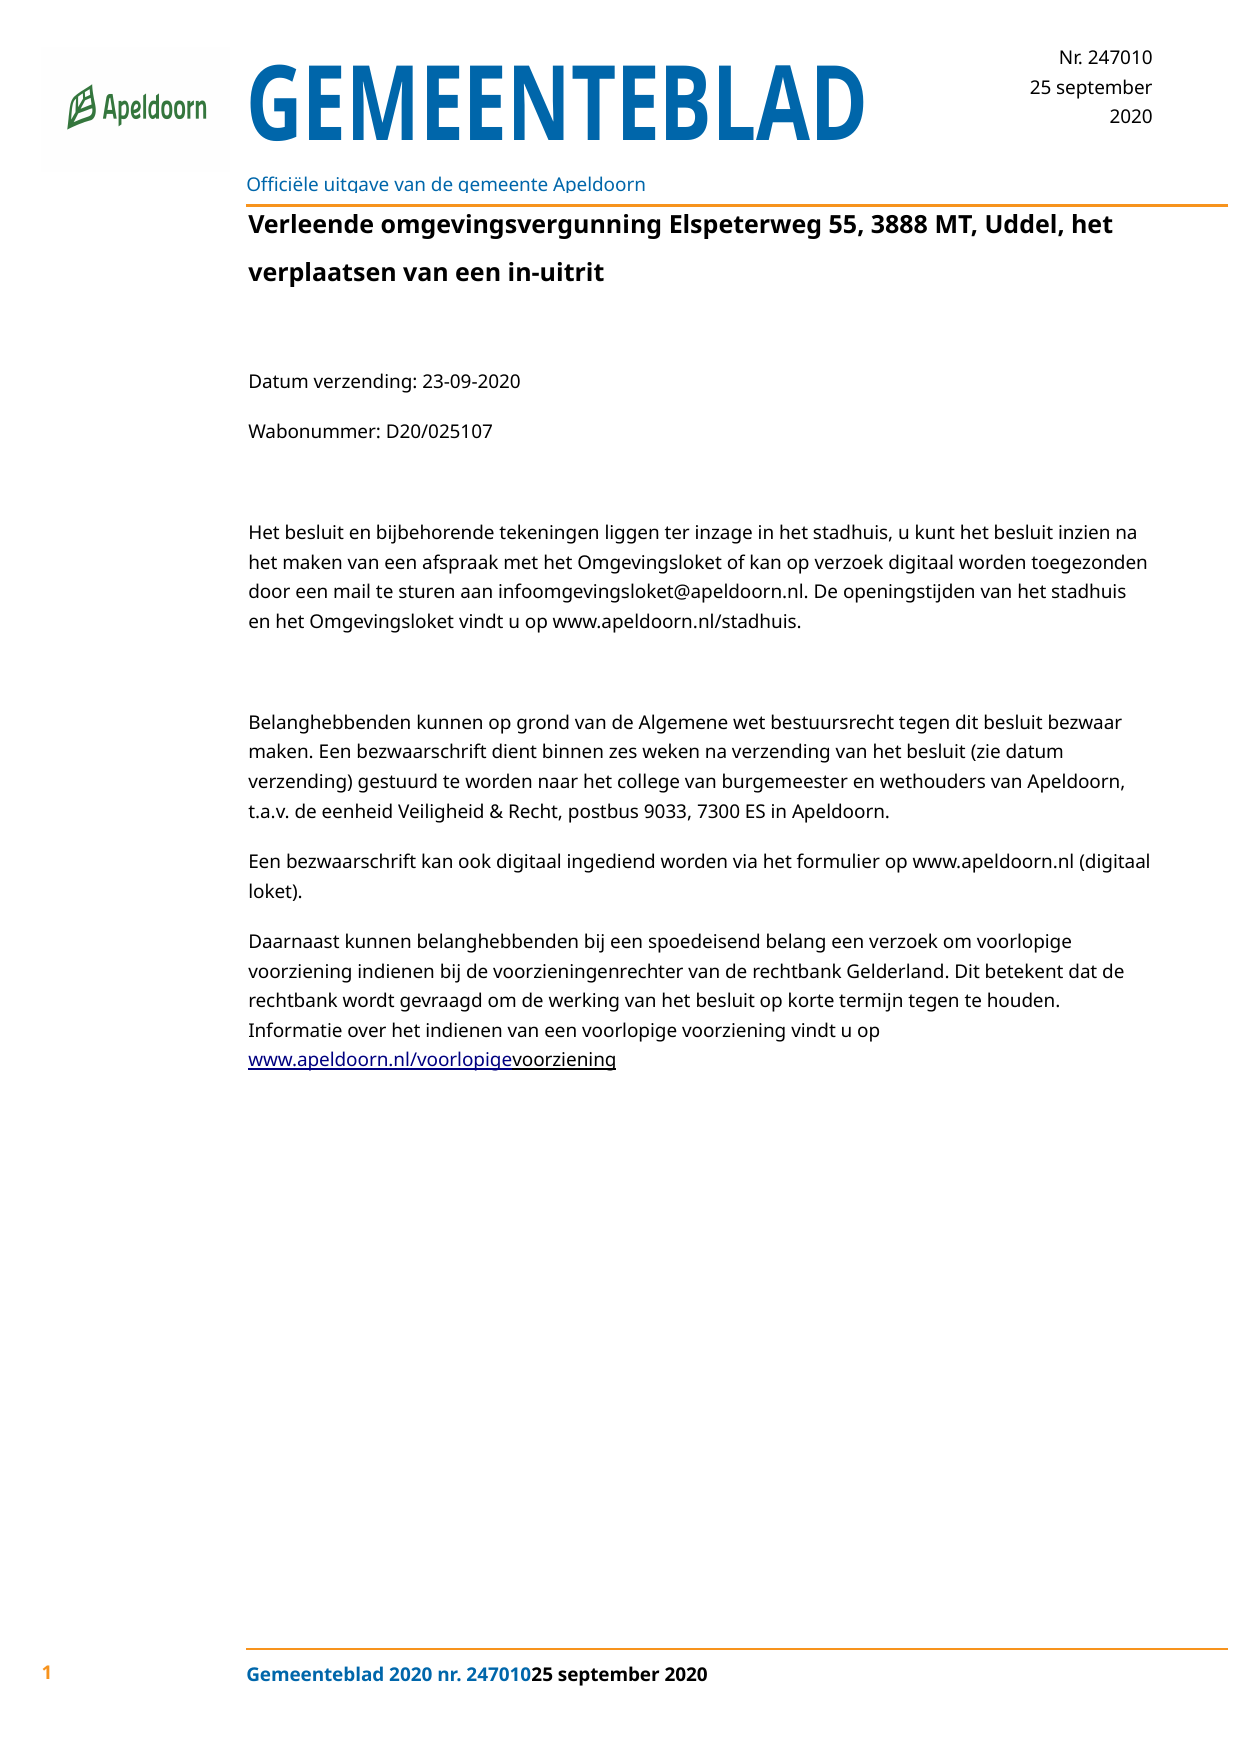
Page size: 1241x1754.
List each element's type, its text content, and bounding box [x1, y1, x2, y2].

text Daarnaast kunnen belanghebbenden bij een spoedeisend belang een verzoek om voorlopige voorziening indienen bij de voorzieningenrechter van de rechtbank Gelderland. Dit betekent dat de rechtbank wordt gevraagd om de werking van het besluit op korte termijn tegen te houden. Informatie over het indienen van een voorlopige voorziening vindt u op www.apeldoorn.nl/voorlopigevoorziening [248, 928, 1152, 1072]
text Het besluit en bijbehorende tekeningen liggen ter inzage in het stadhuis, u kunt het besluit inzien na het maken van een afspraak met het Omgevingsloket of kan op verzoek digitaal worden toegezonden door een mail te sturen aan infoomgevingsloket@apeldoorn.nl. De openingstijden van het stadhuis en het Omgevingsloket vindt u op www.apeldoorn.nl/stadhuis. [248, 519, 1152, 634]
text Datum verzending: 23-09-2020 [248, 368, 1152, 394]
picture [41, 47, 231, 172]
text Wabonummer: D20/025107 [248, 419, 1152, 444]
text Belanghebbenden kunnen op grond van de Algemene wet bestuursrecht tegen dit besluit bezwaar maken. Een bezwaarschrift dient binnen zes weken na verzending van het besluit (zie datum verzending) gestuurd te worden naar het college van burgemeester en wethouders van Apeldoorn, t.a.v. de eenheid Veiligheid & Recht, postbus 9033, 7300 ES in Apeldoorn. [248, 709, 1152, 824]
text Verleende omgevingsvergunning Elspeterweg 55, 3888 MT, Uddel, het verplaatsen van een in-uitrit [248, 207, 1152, 288]
text Een bezwaarschrift kan ook digitaal ingediend worden via het formulier op www.apeldoorn.nl (digitaal loket). [248, 848, 1152, 904]
